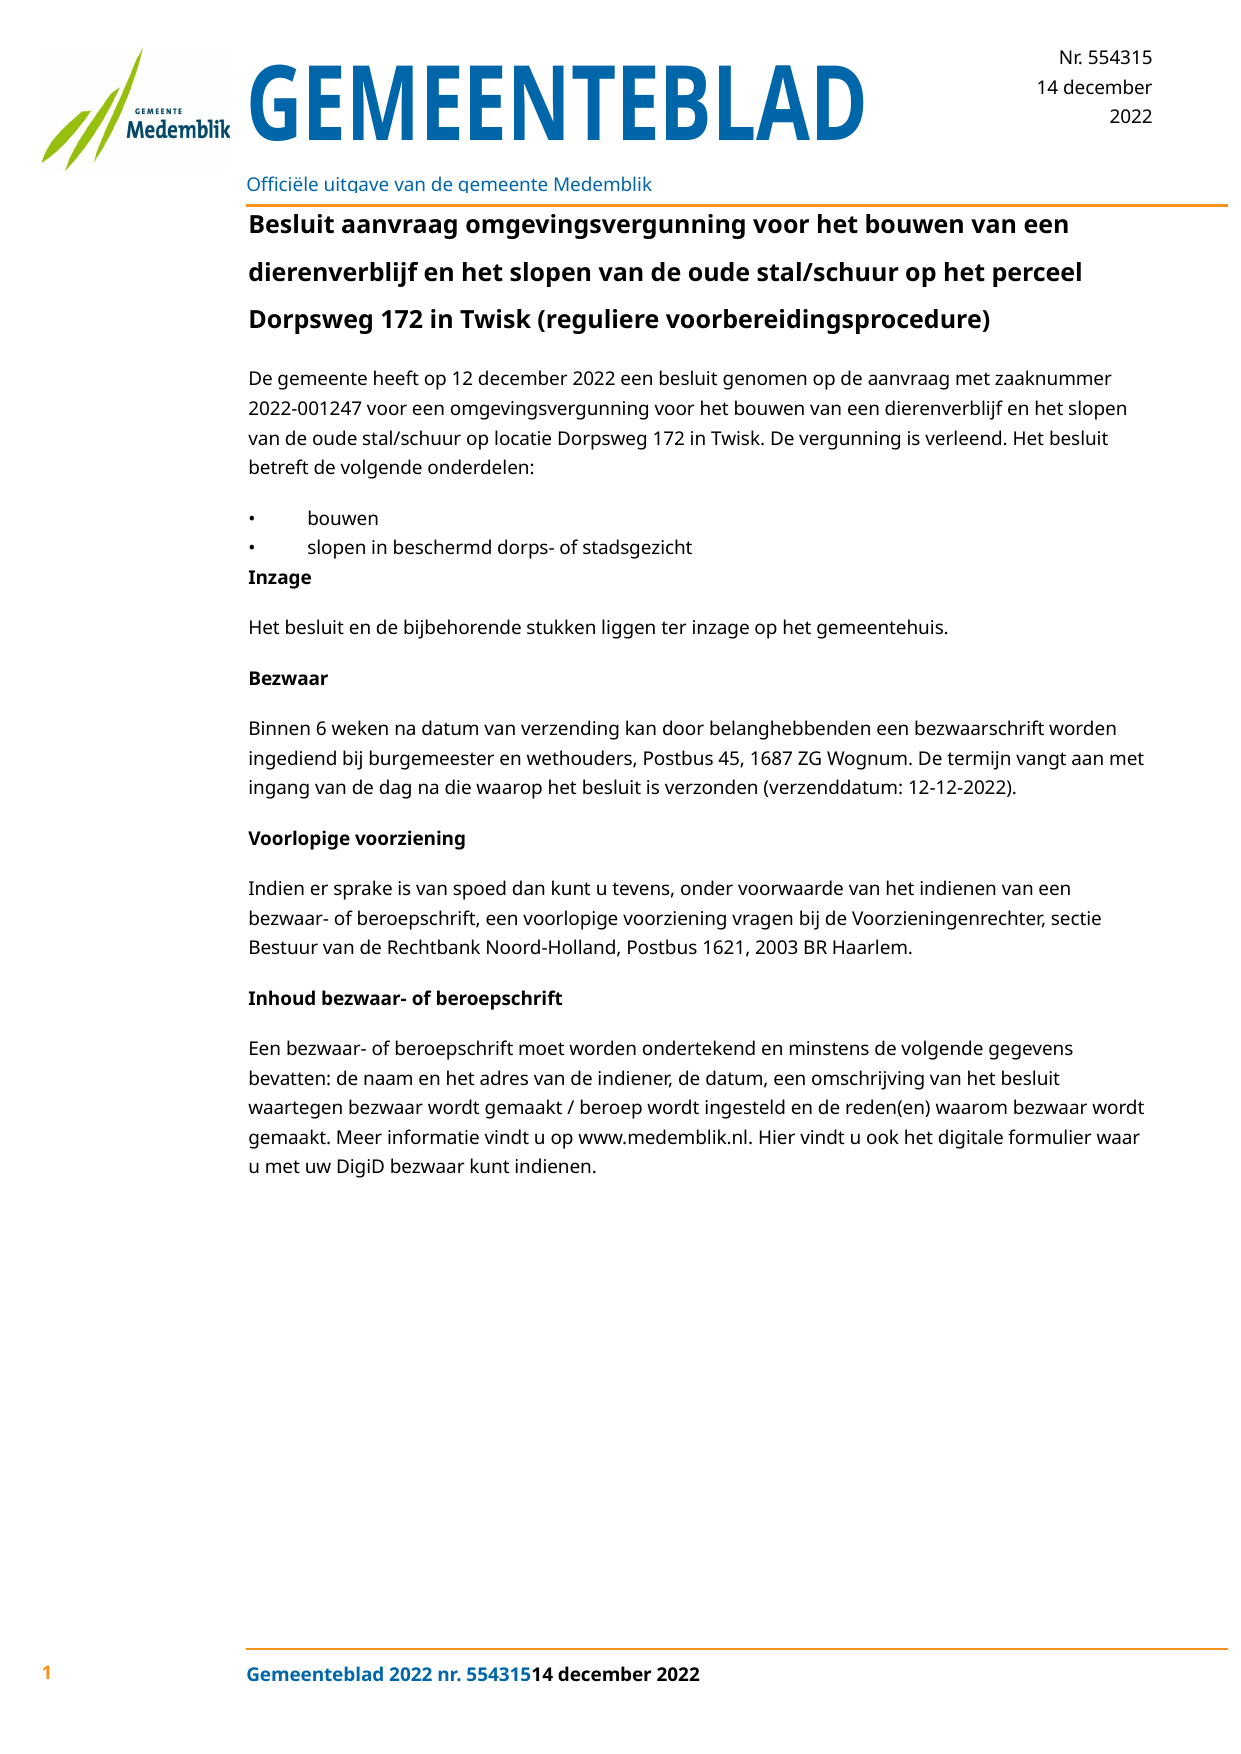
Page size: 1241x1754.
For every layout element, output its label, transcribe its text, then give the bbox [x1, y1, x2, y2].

text Voorlopige voorziening [248, 825, 1152, 850]
list bouwen [248, 505, 1152, 530]
text Het besluit en de bijbehorende stukken liggen ter inzage op het gemeentehuis. [248, 614, 1152, 640]
text Een bezwaar- of beroepschrift moet worden ondertekend en minstens de volgende gegevens bevatten: de naam en het adres van de indiener, de datum, een omschrijving van het besluit waartegen bezwaar wordt gemaakt / beroep wordt ingesteld en de reden(en) waarom bezwaar wordt gemaakt. Meer informatie vindt u op www.medemblik.nl. Hier vindt u ook het digitale formulier waar u met uw DigiD bezwaar kunt indienen. [248, 1035, 1152, 1179]
text Binnen 6 weken na datum van verzending kan door belanghebbenden een bezwaarschrift worden ingediend bij burgemeester en wethouders, Postbus 45, 1687 ZG Wognum. De termijn vangt aan met ingang van de dag na die waarop het besluit is verzonden (verzenddatum: 12-12-2022). [248, 715, 1152, 800]
text Besluit aanvraag omgevingsvergunning voor het bouwen van een dierenverblijf en het slopen van de oude stal/schuur op het perceel Dorpsweg 172 in Twisk (reguliere voorbereidingsprocedure) [248, 207, 1152, 336]
text Indien er sprake is van spoed dan kunt u tevens, onder voorwaarde van het indienen van een bezwaar- of beroepschrift, een voorlopige voorziening vragen bij de Voorzieningenrechter, sectie Bestuur van de Rechtbank Noord-Holland, Postbus 1621, 2003 BR Haarlem. [248, 875, 1152, 960]
text Bezwaar [248, 665, 1152, 690]
list slopen in beschermd dorps- of stadsgezicht [248, 534, 1152, 560]
text Inhoud bezwaar- of beroepschrift [248, 985, 1152, 1010]
picture [41, 47, 231, 172]
text Inzage [248, 564, 1152, 589]
text De gemeente heeft op 12 december 2022 een besluit genomen op de aanvraag met zaaknummer 2022-001247 voor een omgevingsvergunning voor het bouwen van een dierenverblijf en het slopen van de oude stal/schuur op locatie Dorpsweg 172 in Twisk. De vergunning is verleend. Het besluit betreft de volgende onderdelen: [248, 366, 1152, 480]
